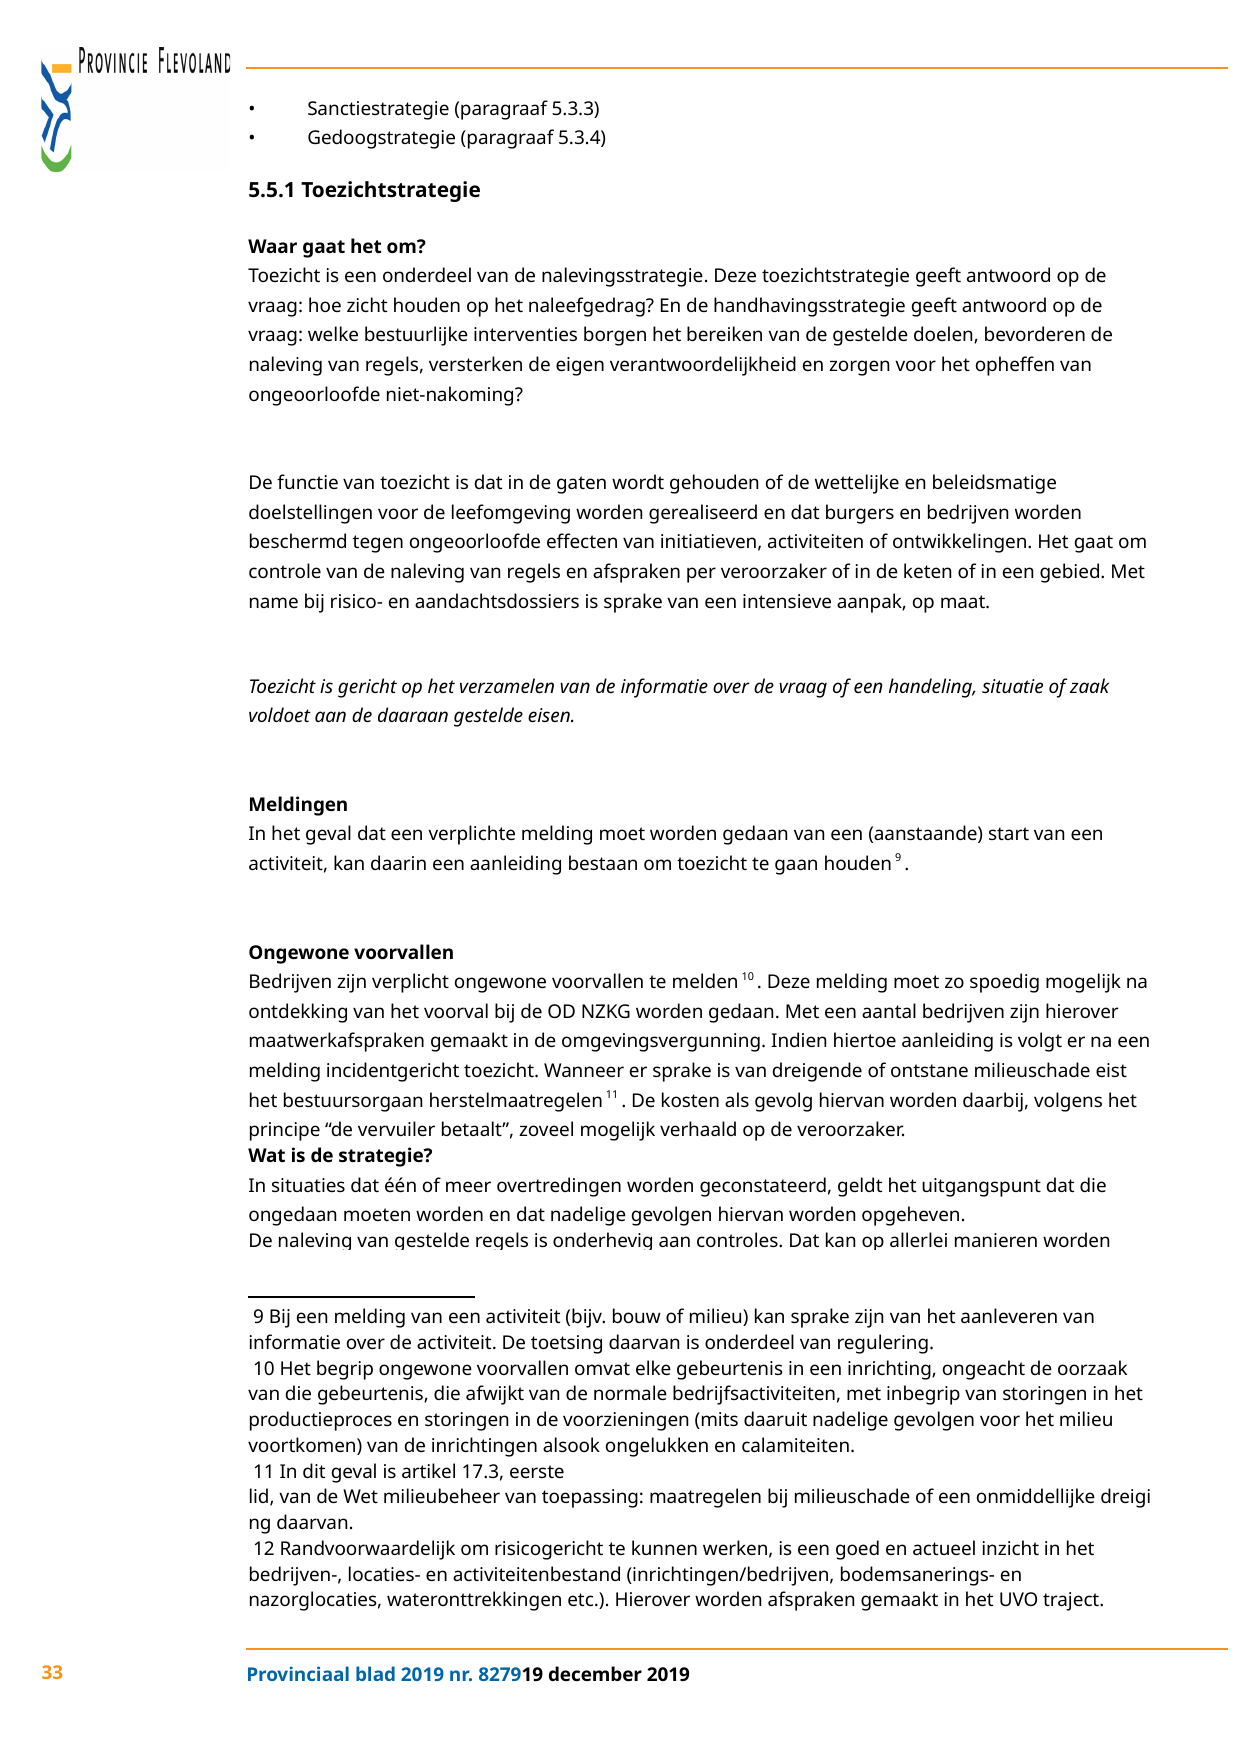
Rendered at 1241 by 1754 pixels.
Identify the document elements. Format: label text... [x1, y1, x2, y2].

picture [41, 47, 231, 172]
table_header Toezicht is gericht op het verzamelen van de informatie over de vraag of een handeling, situatie of zaak voldoet aan de daaraan gestelde eisen. [248, 673, 1152, 728]
table_header Waar gaat het om? Toezicht is een onderdeel van de nalevingsstrategie. Deze toezichtstrategie geeft antwoord op de vraag: hoe zicht houden op het naleefgedrag? En de handhavingsstrategie geeft antwoord op de vraag: welke bestuurlijke interventies borgen het bereiken van de gestelde doelen, bevorderen de naleving van regels, versterken de eigen verantwoordelijkheid en zorgen voor het opheffen van ongeoorloofde niet-nakoming? De functie van toezicht is dat in de gaten wordt gehouden of de wettelijke en beleidsmatige doelstellingen voor de leefomgeving worden gerealiseerd en dat burgers en bedrijven worden beschermd tegen ongeoorloofde effecten van initiatieven, activiteiten of ontwikkelingen. Het gaat om controle van de naleving van regels en afspraken per veroorzaker of in de keten of in een gebied. Met name bij risico- en aandachtsdossiers is sprake van een intensieve aanpak, op maat. [248, 233, 1152, 673]
list Sanctiestrategie (paragraaf 5.3.3) [248, 95, 1152, 121]
table_header Meldingen In het geval dat een verplichte melding moet worden gedaan van een (aanstaande) start van een activiteit, kan daarin een aanleiding bestaan om toezicht te gaan houden. Ongewone voorvallen Bedrijven zijn verplicht ongewone voorvallen te melden. Deze melding moet zo spoedig mogelijk na ontdekking van het voorval bij de OD NZKG worden gedaan. Met een aantal bedrijven zijn hierover maatwerkafspraken gemaakt in de omgevingsvergunning. Indien hiertoe aanleiding is volgt er na een melding incidentgericht toezicht. Wanneer er sprake is van dreigende of ontstane milieuschade eist het bestuursorgaan herstelmaatregelen. De kosten als gevolg hiervan worden daarbij, volgens het principe “de vervuiler betaalt”, zoveel mogelijk verhaald op de veroorzaker. [248, 728, 1152, 1142]
text 5.5.1 Toezichtstrategie [248, 175, 1152, 203]
table_cell Wat is de strategie? In situaties dat één of meer overtredingen worden geconstateerd, geldt het uitgangspunt dat die ongedaan moeten worden en dat nadelige gevolgen hiervan worden opgeheven. [248, 1142, 1152, 1227]
list Gedoogstrategie (paragraaf 5.3.4) [248, 124, 1152, 150]
